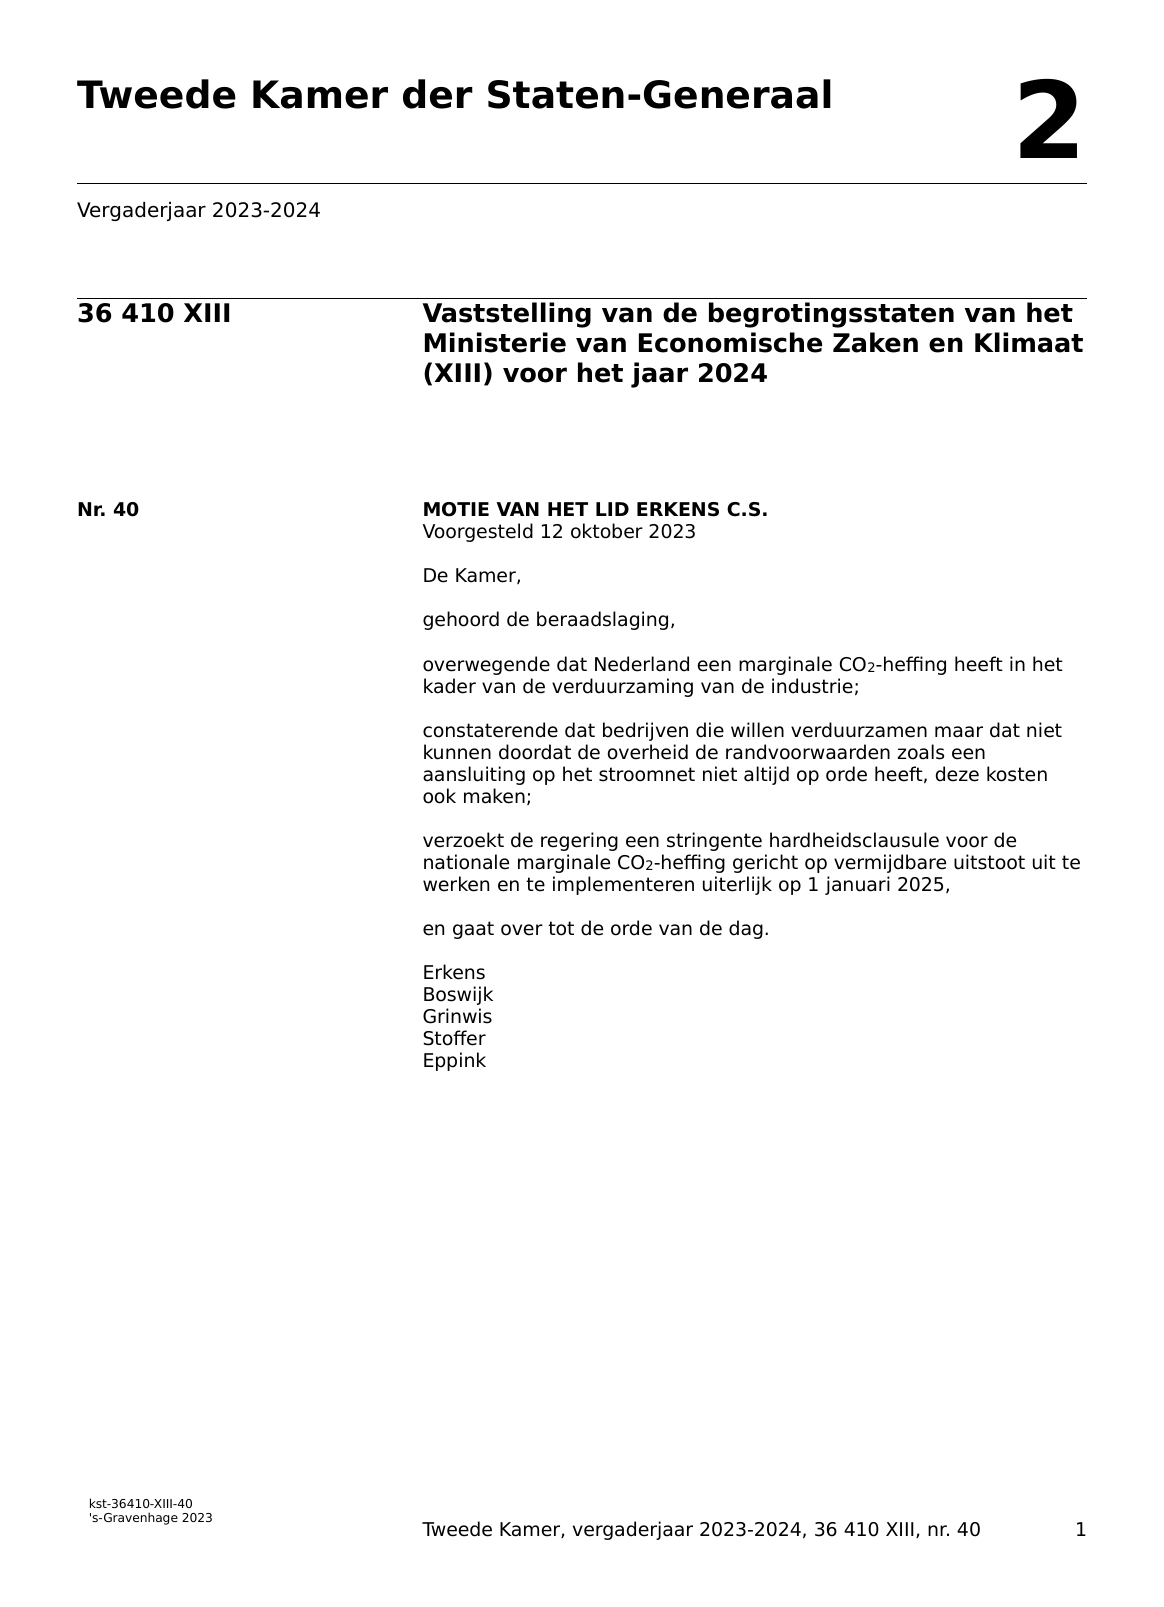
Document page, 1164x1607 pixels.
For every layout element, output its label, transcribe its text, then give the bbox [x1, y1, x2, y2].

table_header 2 [886, 59, 1087, 183]
table_cell Vergaderjaar 2023-2024 [77, 184, 1087, 298]
text en gaat over tot de orde van de dag. [422, 918, 1087, 940]
text De Kamer, [422, 565, 1087, 587]
subtitle Nr. 40 MOTIE VAN HET LID ERKENS C.S. [77, 499, 1087, 521]
table_header Tweede Kamer der Staten-Generaal [77, 59, 886, 183]
subtitle 36 410 XIII Vaststelling van de begrotingsstaten van het Ministerie van Economische Zaken en Klimaat (XIII) voor het jaar 2024 [77, 299, 1087, 388]
text gehoord de beraadslaging, [422, 609, 1087, 631]
text constaterende dat bedrijven die willen verduurzamen maar dat niet kunnen doordat de overheid de randvoorwaarden zoals een aansluiting op het stroomnet niet altijd op orde heeft, deze kosten ook maken; [422, 720, 1087, 808]
text Eppink [422, 1050, 1087, 1072]
text 's-Gravenhage 2023 [88, 1511, 323, 1525]
text Grinwis [422, 1006, 1087, 1028]
text Boswijk [422, 984, 1087, 1006]
text Voorgesteld 12 oktober 2023 [422, 521, 1087, 543]
text overwegende dat Nederland een marginale CO2-heffing heeft in het kader van de verduurzaming van de industrie; [422, 653, 1087, 697]
text Erkens [422, 962, 1087, 984]
text Stoffer [422, 1028, 1087, 1050]
text verzoekt de regering een stringente hardheidsclausule voor de nationale marginale CO2-heffing gericht op vermijdbare uitstoot uit te werken en te implementeren uiterlijk op 1 januari 2025, [422, 830, 1087, 896]
text kst-36410-XIII-40 [88, 1497, 323, 1511]
